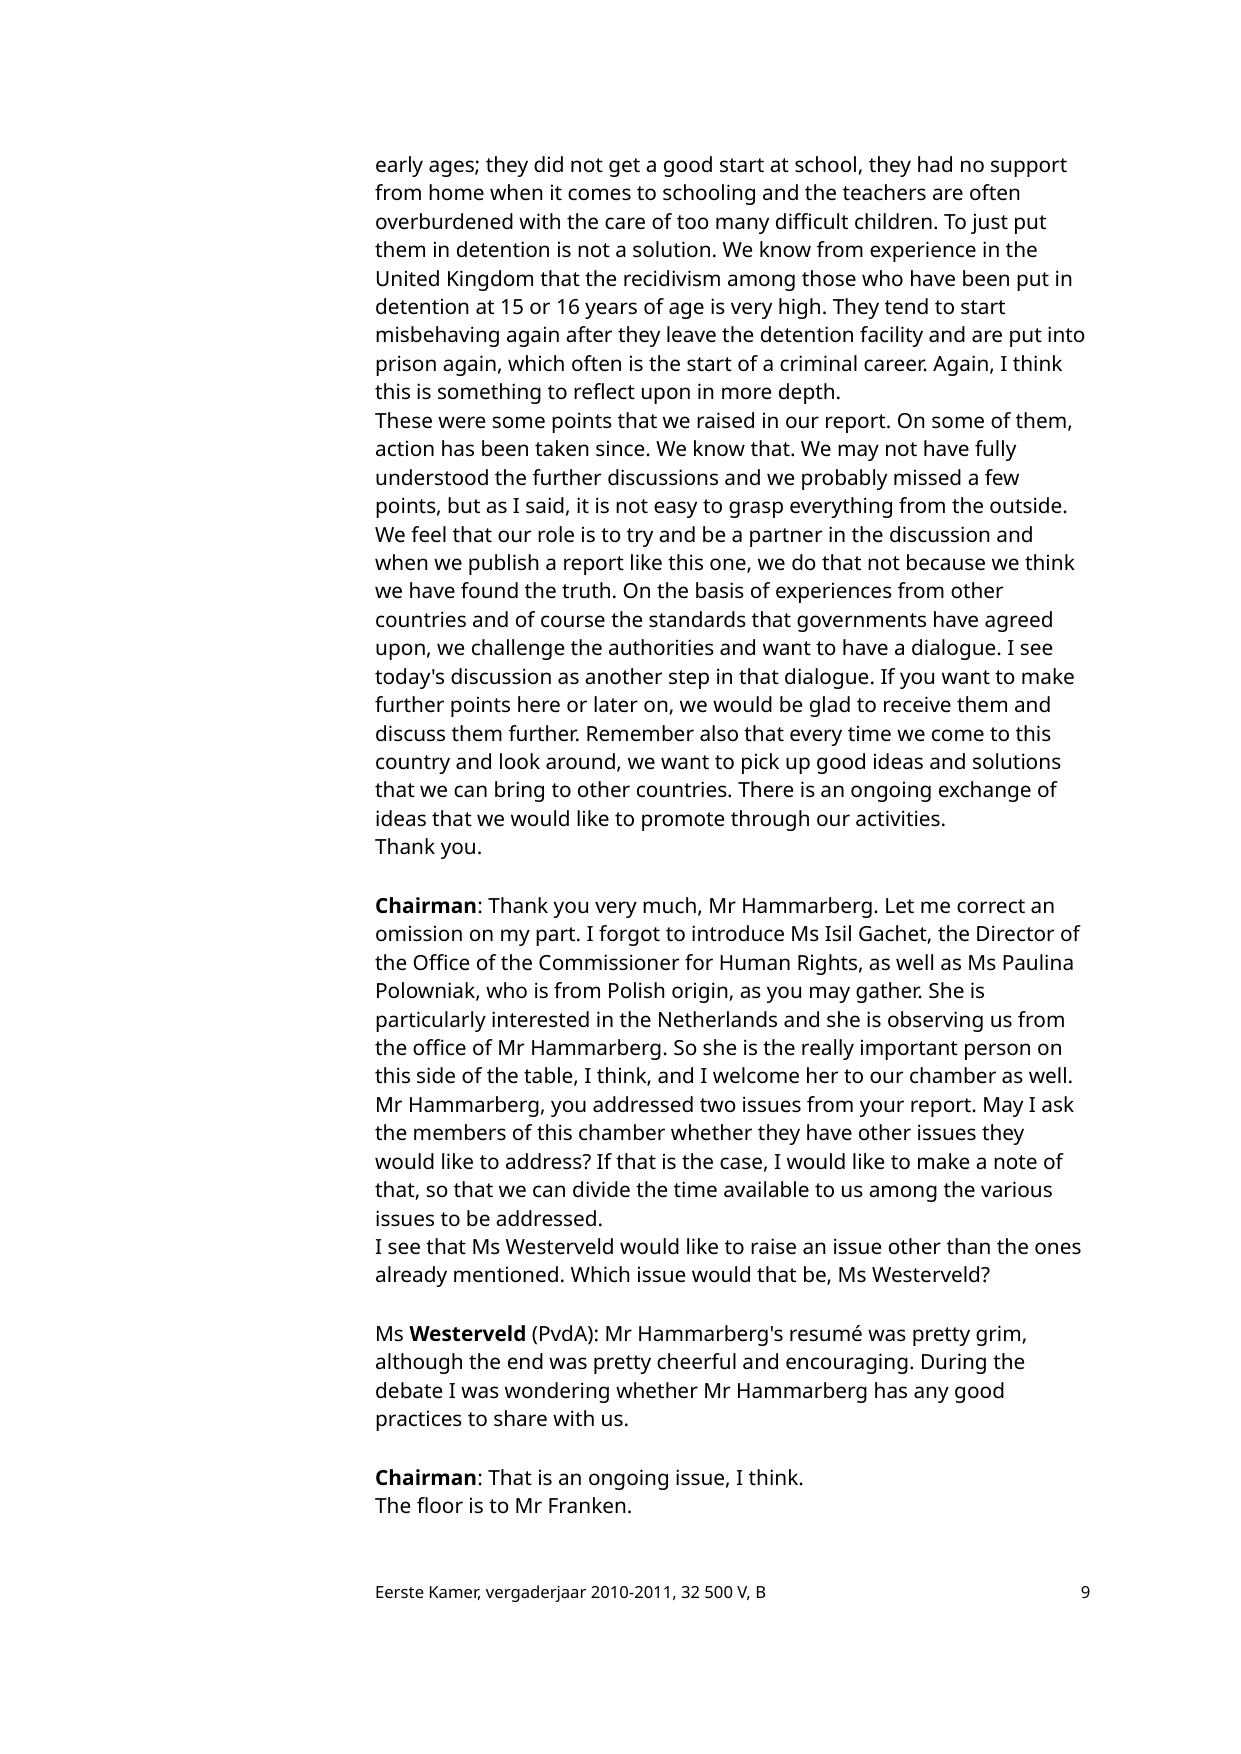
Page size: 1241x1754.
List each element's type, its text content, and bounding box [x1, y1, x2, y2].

text Ms Westerveld (PvdA): Mr Hammarberg's resumé was pretty grim, although the end was pretty cheerful and encouraging. During the debate I was wondering whether Mr Hammarberg has any good practices to share with us. [375, 1319, 1090, 1433]
text The floor is to Mr Franken. [375, 1491, 1090, 1520]
text These were some points that we raised in our report. On some of them, action has been taken since. We know that. We may not have fully understood the further discussions and we probably missed a few points, but as I said, it is not easy to grasp everything from the outside. We feel that our role is to try and be a partner in the discussion and when we publish a report like this one, we do that not because we think we have found the truth. On the basis of experiences from other countries and of course the standards that governments have agreed upon, we challenge the authorities and want to have a dialogue. I see today's discussion as another step in that dialogue. If you want to make further points here or later on, we would be glad to receive them and discuss them further. Remember also that every time we come to this country and look around, we want to pick up good ideas and solutions that we can bring to other countries. There is an ongoing exchange of ideas that we would like to promote through our activities. [375, 406, 1090, 832]
text Thank you. [375, 832, 1090, 861]
text Chairman: Thank you very much, Mr Hammarberg. Let me correct an omission on my part. I forgot to introduce Ms Isil Gachet, the Director of the Office of the Commissioner for Human Rights, as well as Ms Paulina Polowniak, who is from Polish origin, as you may gather. She is particularly interested in the Netherlands and she is observing us from the office of Mr Hammarberg. So she is the really important person on this side of the table, I think, and I welcome her to our chamber as well. [375, 891, 1090, 1090]
text I see that Ms Westerveld would like to raise an issue other than the ones already mentioned. Which issue would that be, Ms Westerveld? [375, 1232, 1090, 1289]
text Mr Hammarberg, you addressed two issues from your report. May I ask the members of this chamber whether they have other issues they would like to address? If that is the case, I would like to make a note of that, so that we can divide the time available to us among the various issues to be addressed. [375, 1090, 1090, 1232]
text Chairman: That is an ongoing issue, I think. [375, 1463, 1090, 1491]
text early ages; they did not get a good start at school, they had no support from home when it comes to schooling and the teachers are often overburdened with the care of too many difficult children. To just put them in detention is not a solution. We know from experience in the United Kingdom that the recidivism among those who have been put in detention at 15 or 16 years of age is very high. They tend to start misbehaving again after they leave the detention facility and are put into prison again, which often is the start of a criminal career. Again, I think this is something to reflect upon in more depth. [375, 150, 1090, 406]
